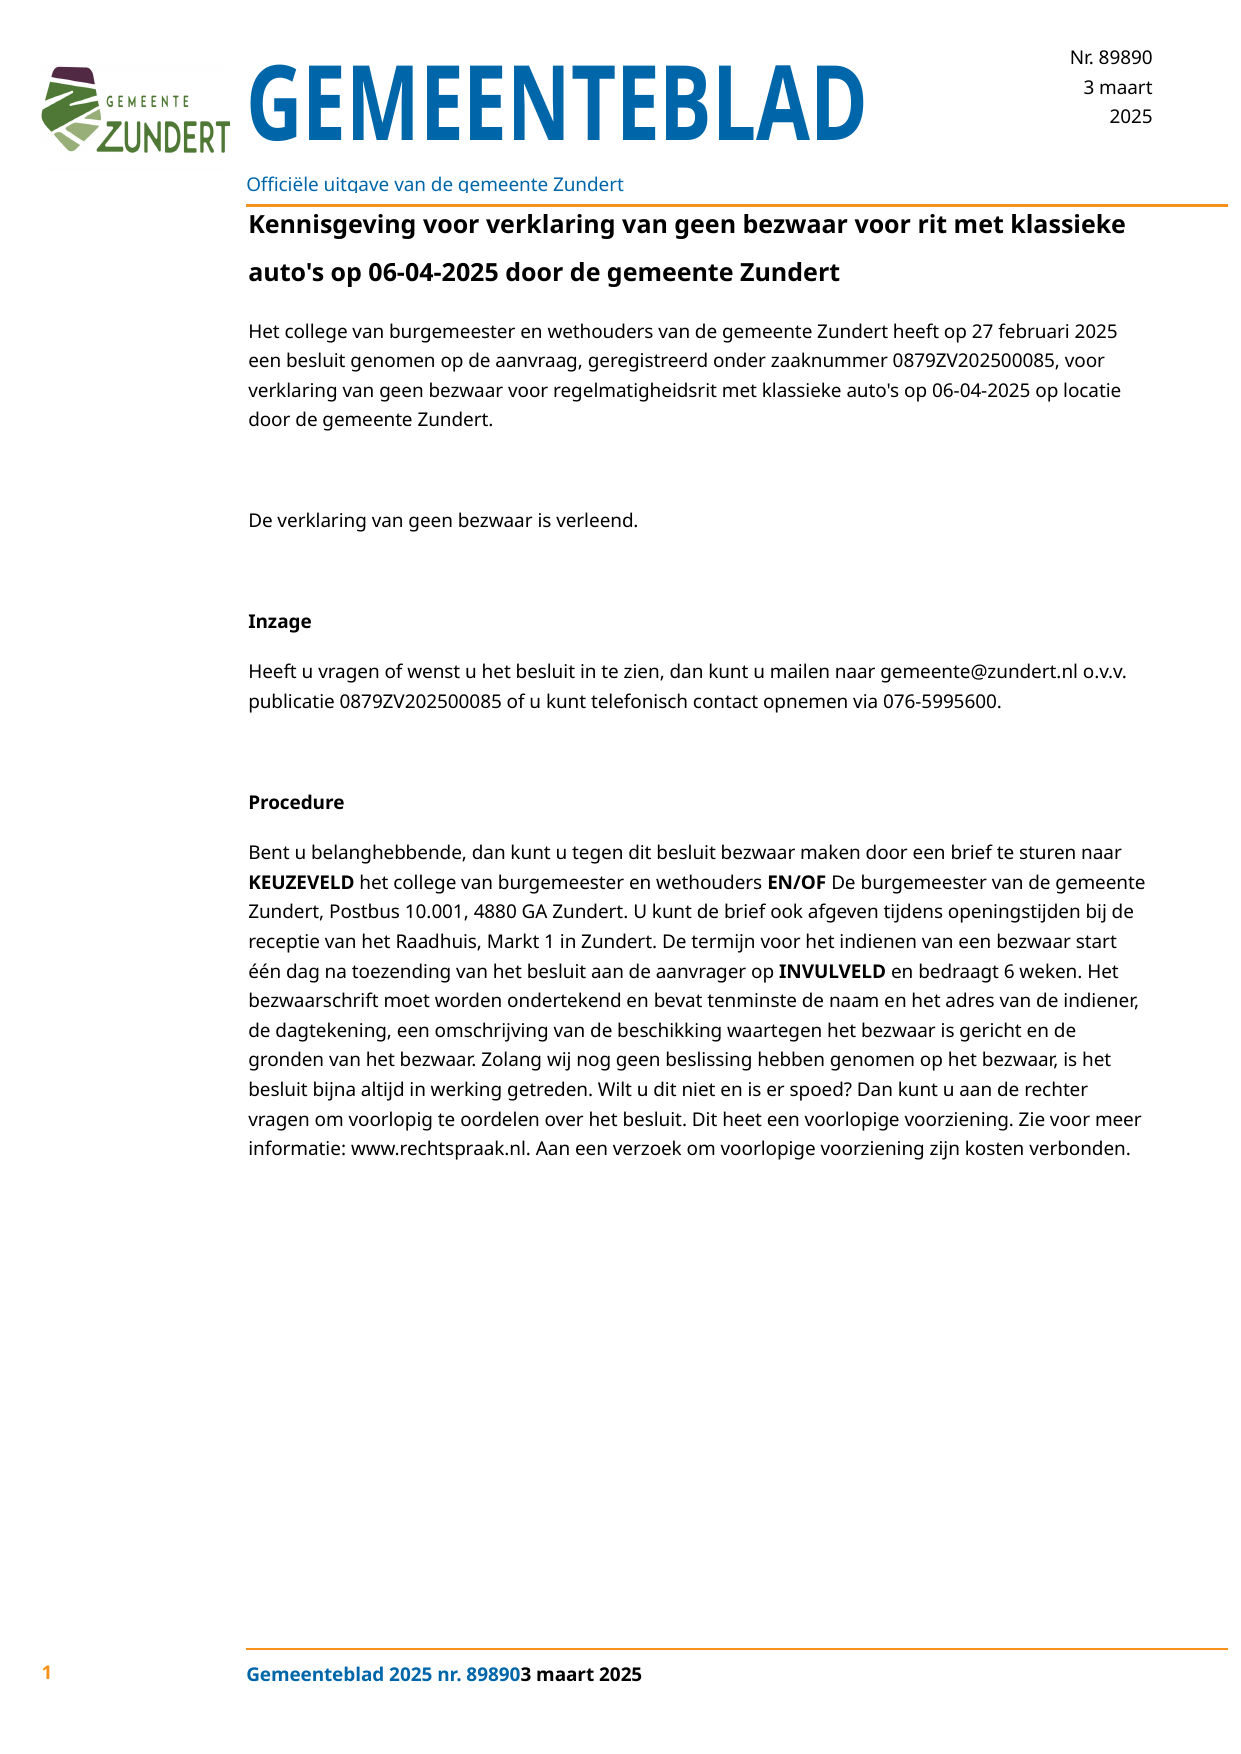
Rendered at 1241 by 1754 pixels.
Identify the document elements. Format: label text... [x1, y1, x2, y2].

text ﻿ [248, 1186, 1152, 1215]
picture [41, 47, 231, 172]
text Het college van burgemeester en wethouders van de gemeente Zundert heeft op 27 februari 2025 een besluit genomen op de aanvraag, geregistreerd onder zaaknummer 0879ZV202500085, voor verklaring van geen bezwaar voor regelmatigheidsrit met klassieke auto's op 06-04-2025 op locatie door de gemeente Zundert. [248, 318, 1152, 432]
text Heeft u vragen of wenst u het besluit in te zien, dan kunt u mailen naar gemeente@zundert.nl o.v.v. publicatie 0879ZV202500085 of u kunt telefonisch contact opnemen via 076-5995600. [248, 659, 1152, 714]
text Bent u belanghebbende, dan kunt u tegen dit besluit bezwaar maken door een brief te sturen naar KEUZEVELD het college van burgemeester en wethouders EN/OF De burgemeester van de gemeente Zundert, Postbus 10.001, 4880 GA Zundert. U kunt de brief ook afgeven tijdens openingstijden bij de receptie van het Raadhuis, Markt 1 in Zundert. De termijn voor het indienen van een bezwaar start één dag na toezending van het besluit aan de aanvrager op INVULVELD en bedraagt 6 weken. Het bezwaarschrift moet worden ondertekend en bevat tenminste de naam en het adres van de indiener, de dagtekening, een omschrijving van de beschikking waartegen het bezwaar is gericht en de gronden van het bezwaar. Zolang wij nog geen beslissing hebben genomen op het bezwaar, is het besluit bijna altijd in werking getreden. Wilt u dit niet en is er spoed? Dan kunt u aan de rechter vragen om voorlopig te oordelen over het besluit. Dit heet een voorlopige voorziening. Zie voor meer informatie: www.rechtspraak.nl. Aan een verzoek om voorlopige voorziening zijn kosten verbonden. [248, 839, 1152, 1161]
text Inzage [248, 608, 1152, 634]
text Procedure [248, 789, 1152, 815]
text Kennisgeving voor verklaring van geen bezwaar voor rit met klassieke auto's op 06-04-2025 door de gemeente Zundert [248, 207, 1152, 288]
text De verklaring van geen bezwaar is verleend. [248, 507, 1152, 533]
